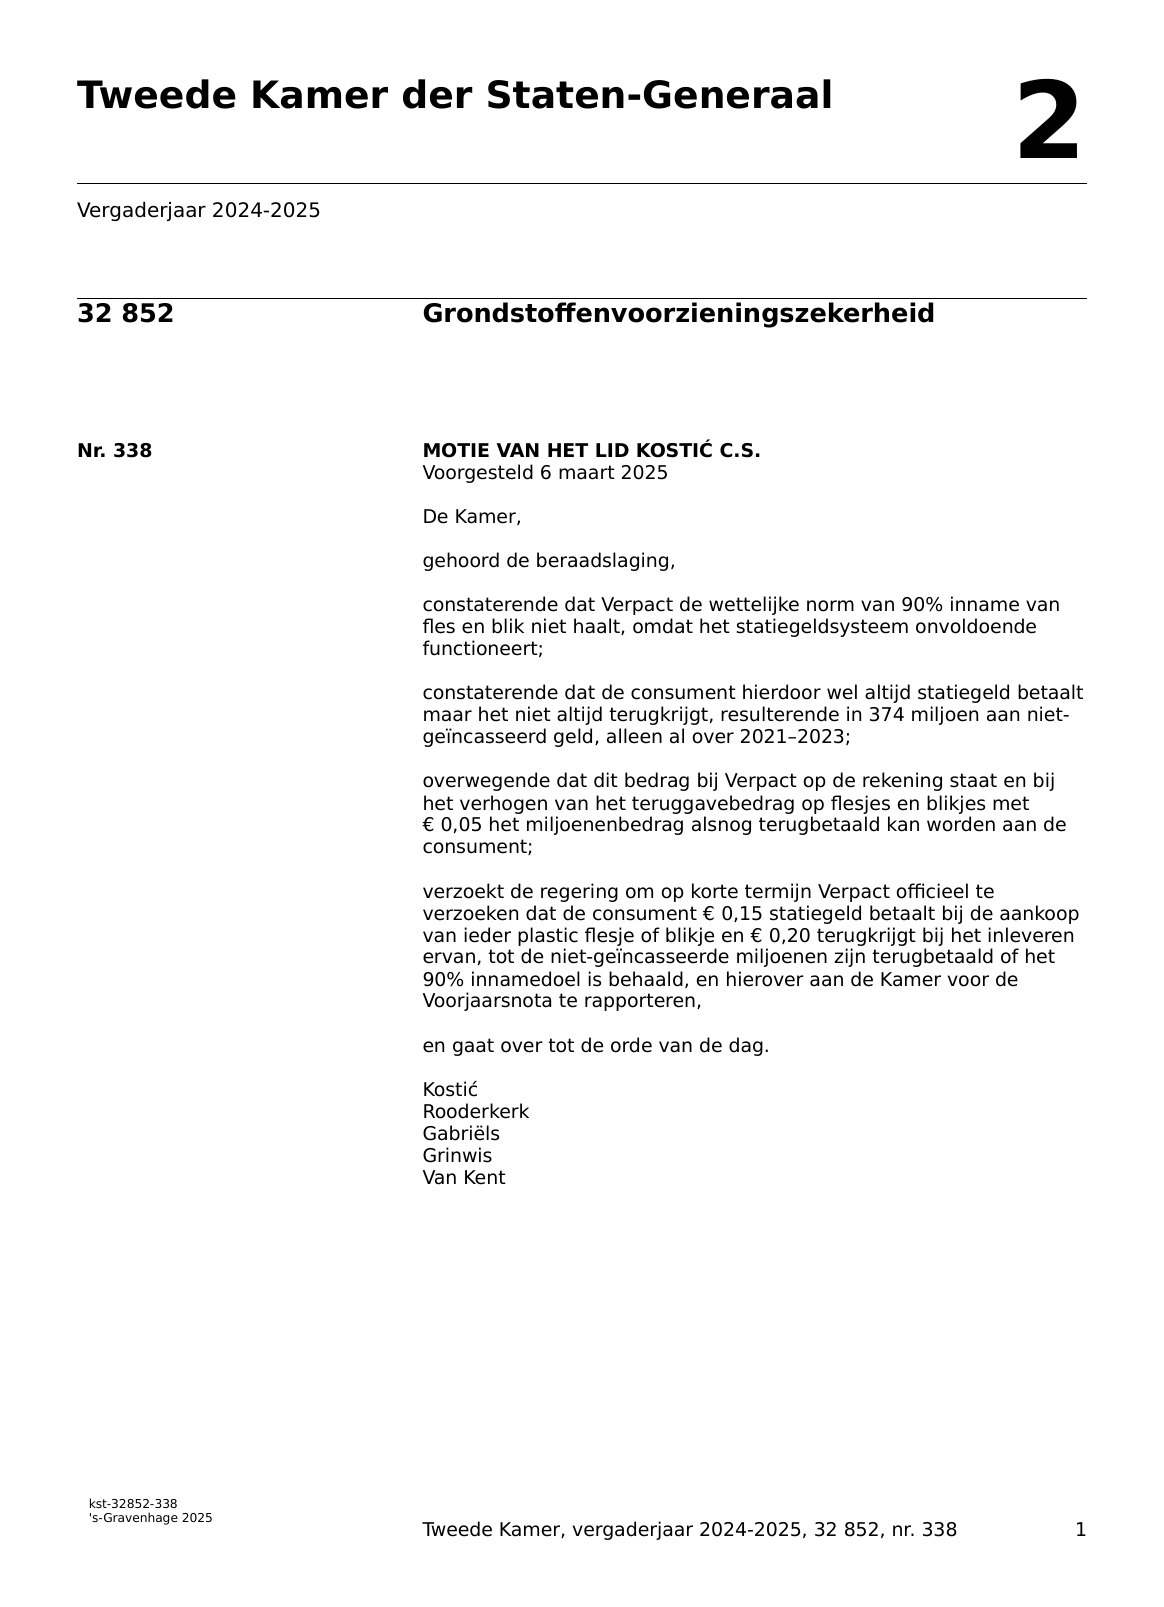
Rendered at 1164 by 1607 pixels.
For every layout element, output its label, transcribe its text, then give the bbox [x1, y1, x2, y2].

text De Kamer, [422, 506, 1087, 528]
text constaterende dat Verpact de wettelijke norm van 90% inname van fles en blik niet haalt, omdat het statiegeldsysteem onvoldoende functioneert; [422, 594, 1087, 660]
text Kostić [422, 1079, 1087, 1101]
text kst-32852-338 [88, 1497, 323, 1511]
text verzoekt de regering om op korte termijn Verpact officieel te verzoeken dat de consument € 0,15 statiegeld betaalt bij de aankoop van ieder plastic flesje of blikje en € 0,20 terugkrijgt bij het inleveren ervan, tot de niet-geïncasseerde miljoenen zijn terugbetaald of het 90% innamedoel is behaald, en hierover aan de Kamer voor de Voorjaarsnota te rapporteren, [422, 881, 1087, 1012]
text en gaat over tot de orde van de dag. [422, 1034, 1087, 1057]
text 's-Gravenhage 2025 [88, 1511, 323, 1525]
text Voorgesteld 6 maart 2025 [422, 462, 1087, 484]
text Rooderkerk [422, 1101, 1087, 1123]
table_header Tweede Kamer der Staten-Generaal [77, 59, 886, 183]
text constaterende dat de consument hierdoor wel altijd statiegeld betaalt maar het niet altijd terugkrijgt, resulterende in 374 miljoen aan niet-geïncasseerd geld, alleen al over 2021–2023; [422, 682, 1087, 748]
text gehoord de beraadslaging, [422, 550, 1087, 572]
subtitle Nr. 338 MOTIE VAN HET LID KOSTIĆ C.S. [77, 440, 1087, 462]
text Grinwis [422, 1145, 1087, 1167]
subtitle 32 852 Grondstoffenvoorzieningszekerheid [77, 299, 1087, 329]
text overwegende dat dit bedrag bij Verpact op de rekening staat en bij het verhogen van het teruggavebedrag op flesjes en blikjes met € 0,05 het miljoenenbedrag alsnog terugbetaald kan worden aan de consument; [422, 770, 1087, 858]
text Gabriëls [422, 1123, 1087, 1145]
table_header 2 [886, 59, 1087, 183]
text Van Kent [422, 1167, 1087, 1189]
table_cell Vergaderjaar 2024-2025 [77, 184, 1087, 298]
